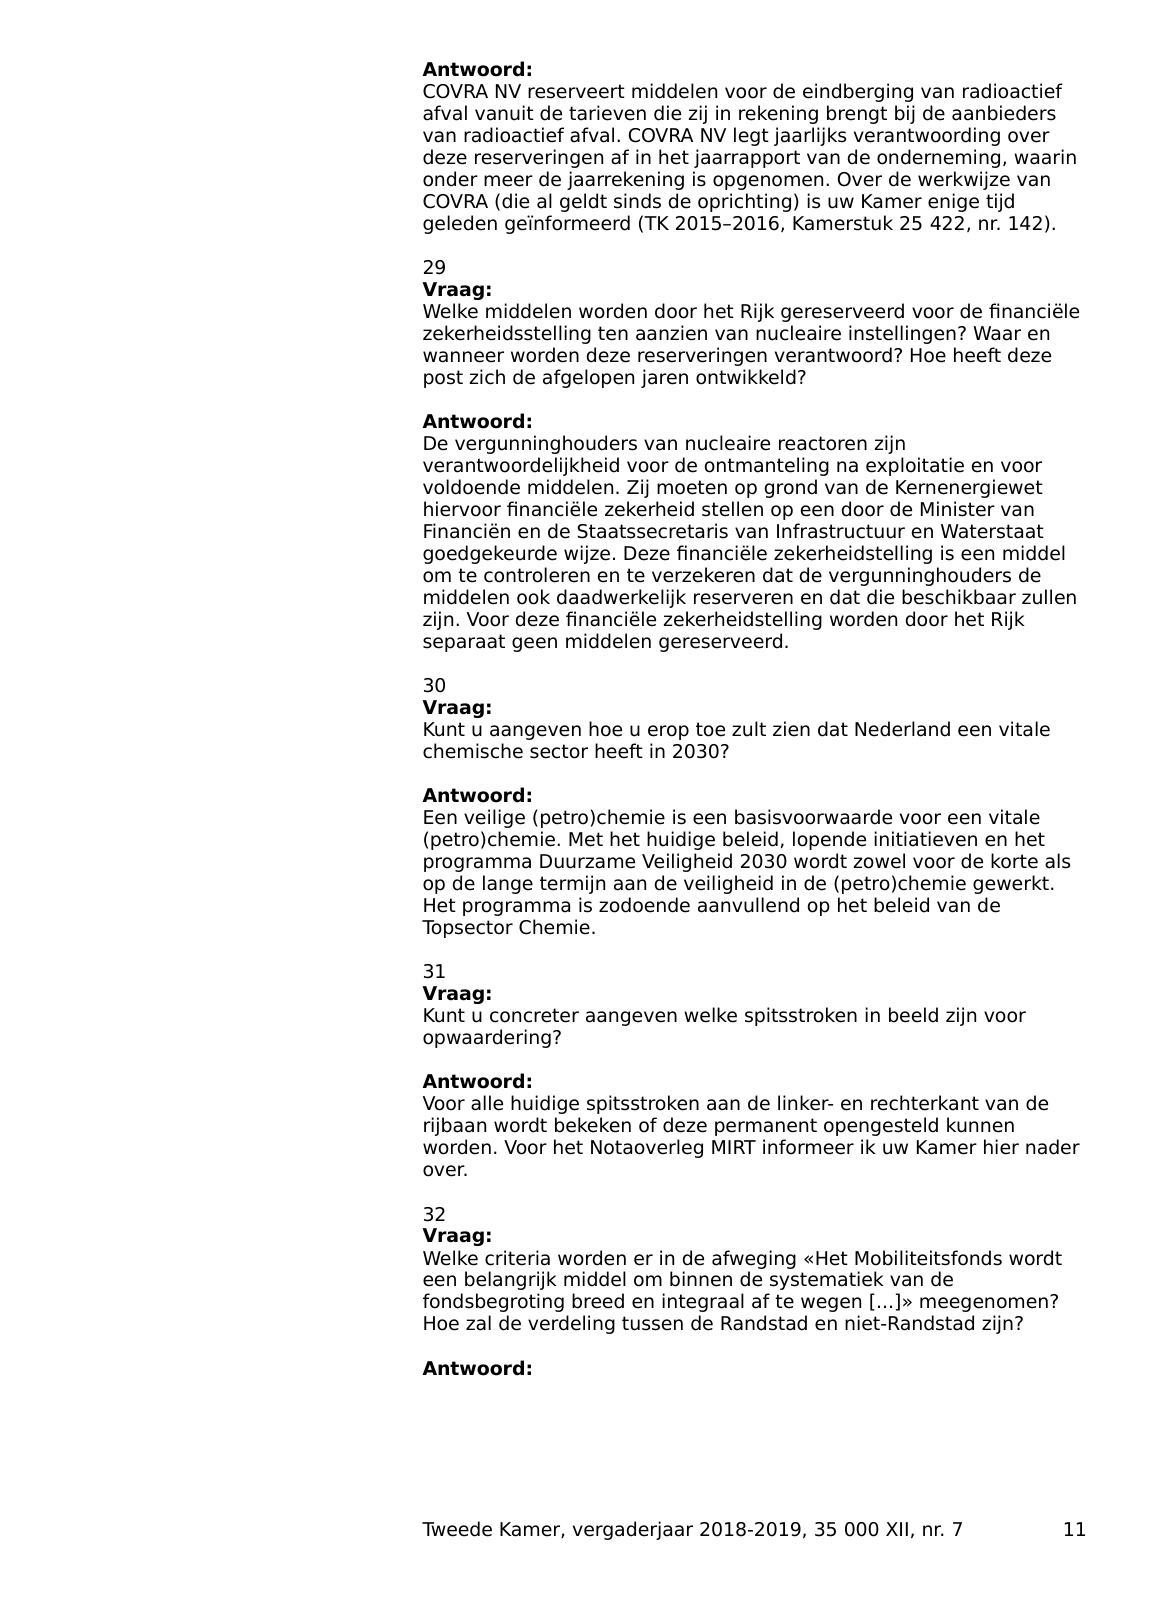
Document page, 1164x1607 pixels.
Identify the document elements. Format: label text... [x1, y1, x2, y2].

text Antwoord: [422, 1357, 1087, 1379]
text Vraag: [422, 697, 1087, 719]
text Antwoord: [422, 59, 1087, 81]
text 29 [422, 257, 1087, 279]
text COVRA NV reserveert middelen voor de eindberging van radioactief afval vanuit de tarieven die zij in rekening brengt bij de aanbieders van radioactief afval. COVRA NV legt jaarlijks verantwoording over deze reserveringen af in het jaarrapport van de onderneming, waarin onder meer de jaarrekening is opgenomen. Over de werkwijze van COVRA (die al geldt sinds de oprichting) is uw Kamer enige tijd geleden geïnformeerd (TK 2015–2016, Kamerstuk 25 422, nr. 142). [422, 81, 1087, 235]
text Een veilige (petro)chemie is een basisvoorwaarde voor een vitale (petro)chemie. Met het huidige beleid, lopende initiatieven en het programma Duurzame Veiligheid 2030 wordt zowel voor de korte als op de lange termijn aan de veiligheid in de (petro)chemie gewerkt. Het programma is zodoende aanvullend op het beleid van de Topsector Chemie. [422, 807, 1087, 939]
text Kunt u aangeven hoe u erop toe zult zien dat Nederland een vitale chemische sector heeft in 2030? [422, 719, 1087, 763]
text Antwoord: [422, 785, 1087, 807]
text De vergunninghouders van nucleaire reactoren zijn verantwoordelijkheid voor de ontmanteling na exploitatie en voor voldoende middelen. Zij moeten op grond van de Kernenergiewet hiervoor financiële zekerheid stellen op een door de Minister van Financiën en de Staatssecretaris van Infrastructuur en Waterstaat goedgekeurde wijze. Deze financiële zekerheidstelling is een middel om te controleren en te verzekeren dat de vergunninghouders de middelen ook daadwerkelijk reserveren en dat die beschikbaar zullen zijn. Voor deze financiële zekerheidstelling worden door het Rijk separaat geen middelen gereserveerd. [422, 433, 1087, 653]
text Antwoord: [422, 411, 1087, 433]
text Vraag: [422, 279, 1087, 301]
text Welke criteria worden er in de afweging «Het Mobiliteitsfonds wordt een belangrijk middel om binnen de systematiek van de fondsbegroting breed en integraal af te wegen [...]» meegenomen? Hoe zal de verdeling tussen de Randstad en niet-Randstad zijn? [422, 1247, 1087, 1335]
text 31 [422, 961, 1087, 983]
text Voor alle huidige spitsstroken aan de linker- en rechterkant van de rijbaan wordt bekeken of deze permanent opengesteld kunnen worden. Voor het Notaoverleg MIRT informeer ik uw Kamer hier nader over. [422, 1093, 1087, 1181]
text Vraag: [422, 983, 1087, 1005]
text Antwoord: [422, 1071, 1087, 1093]
text Kunt u concreter aangeven welke spitsstroken in beeld zijn voor opwaardering? [422, 1005, 1087, 1049]
text 30 [422, 675, 1087, 697]
text Vraag: [422, 1225, 1087, 1247]
text 32 [422, 1203, 1087, 1225]
text Welke middelen worden door het Rijk gereserveerd voor de financiële zekerheidsstelling ten aanzien van nucleaire instellingen? Waar en wanneer worden deze reserveringen verantwoord? Hoe heeft deze post zich de afgelopen jaren ontwikkeld? [422, 301, 1087, 389]
